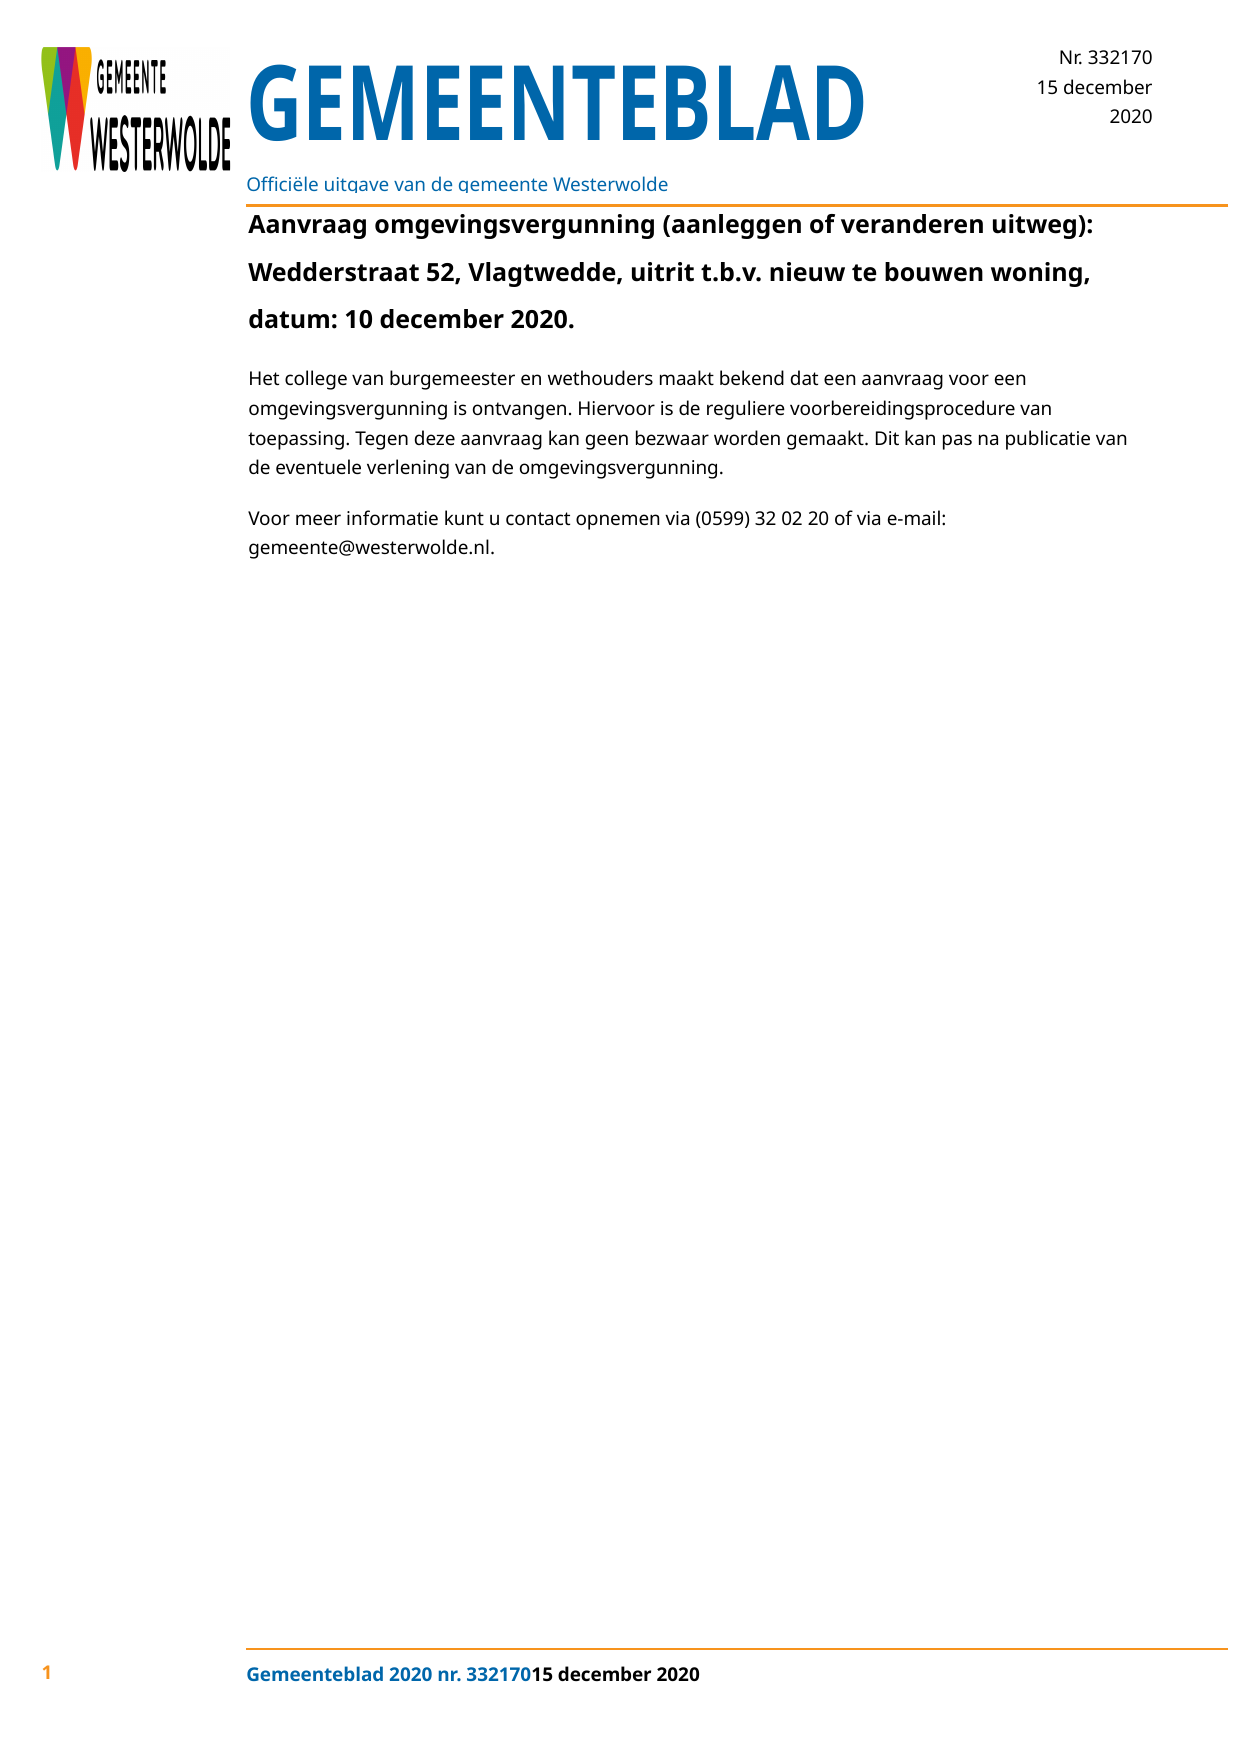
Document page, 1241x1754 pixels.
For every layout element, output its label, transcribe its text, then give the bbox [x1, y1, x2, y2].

text Het college van burgemeester en wethouders maakt bekend dat een aanvraag voor een omgevingsvergunning is ontvangen. Hiervoor is de reguliere voorbereidingsprocedure van toepassing. Tegen deze aanvraag kan geen bezwaar worden gemaakt. Dit kan pas na publicatie van de eventuele verlening van de omgevingsvergunning. [248, 366, 1152, 480]
text Aanvraag omgevingsvergunning (aanleggen of veranderen uitweg): Wedderstraat 52, Vlagtwedde, uitrit t.b.v. nieuw te bouwen woning, datum: 10 december 2020. [248, 207, 1152, 336]
text Voor meer informatie kunt u contact opnemen via (0599) 32 02 20 of via e-mail: gemeente@westerwolde.nl. [248, 505, 1152, 560]
picture [41, 47, 231, 172]
